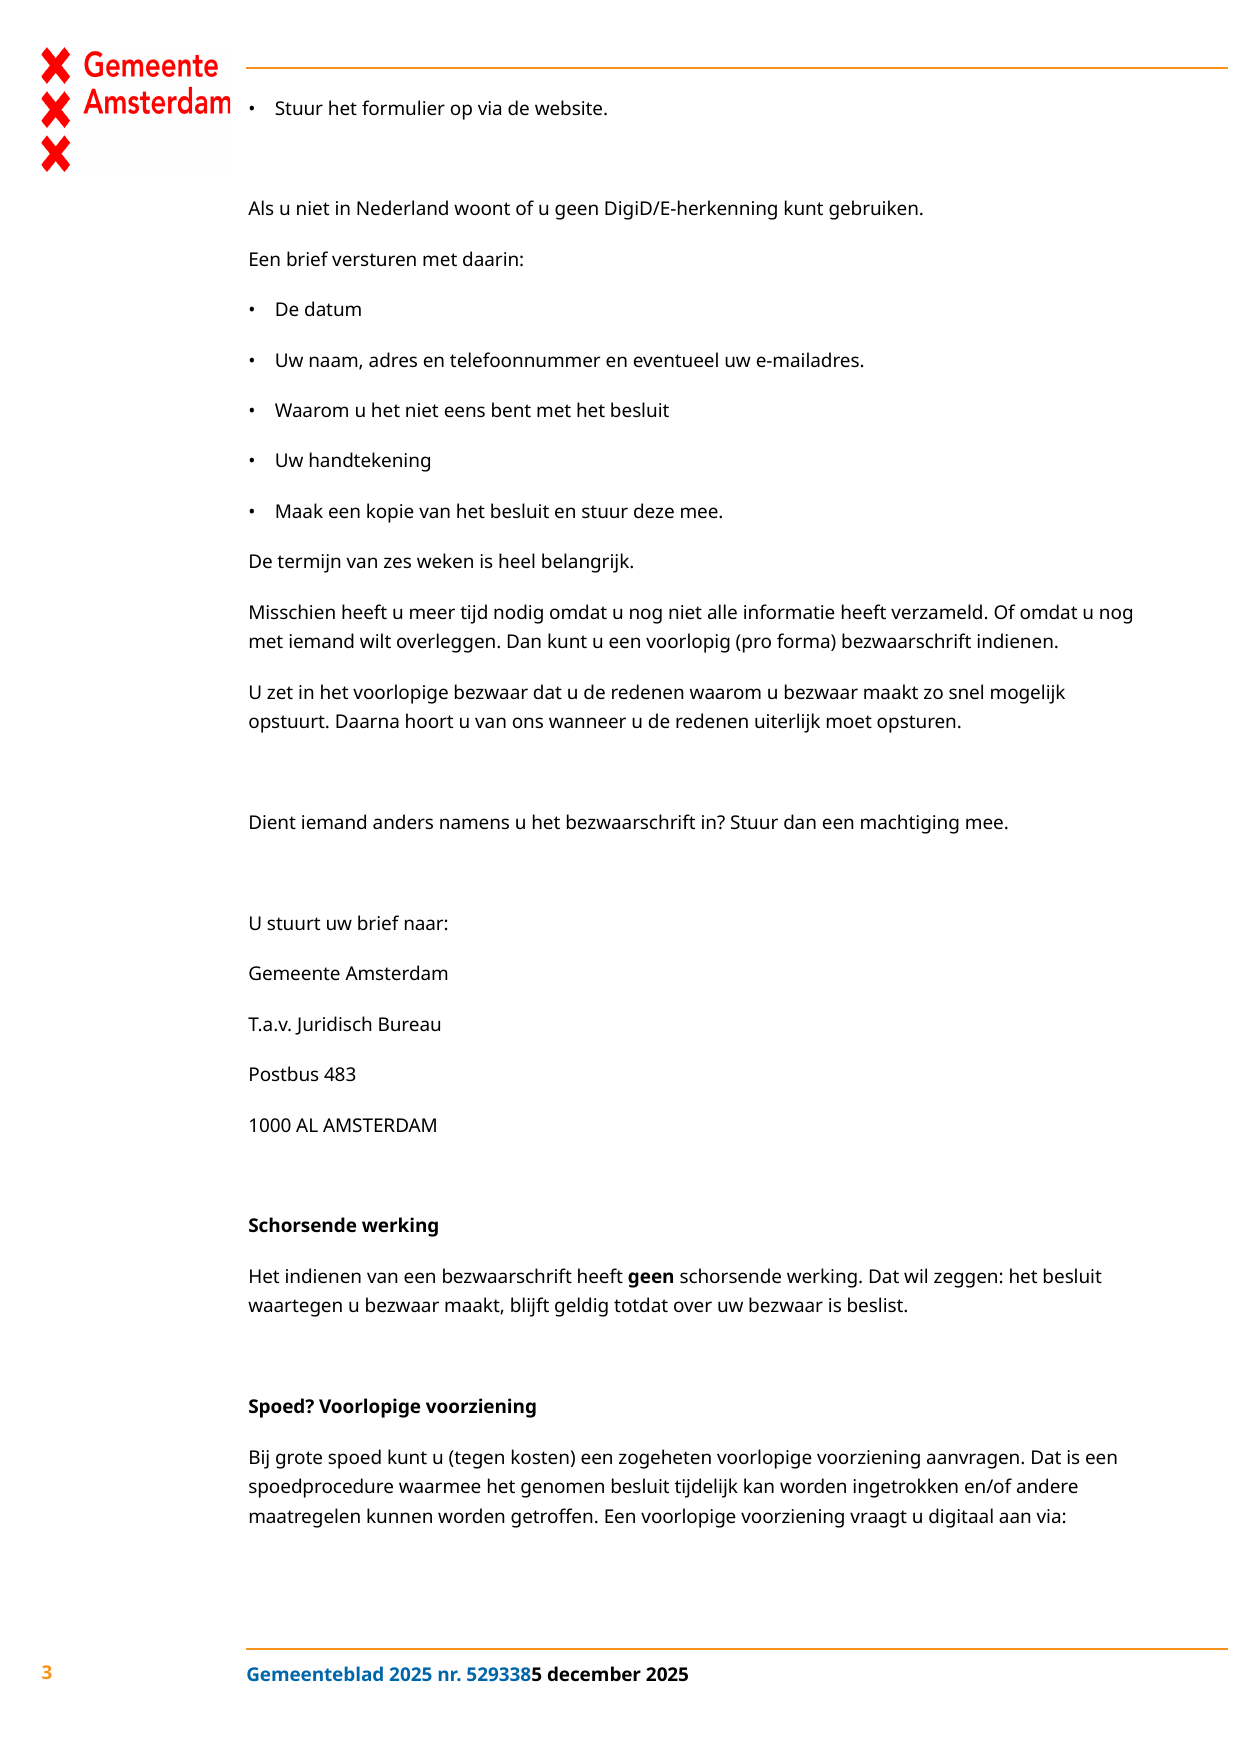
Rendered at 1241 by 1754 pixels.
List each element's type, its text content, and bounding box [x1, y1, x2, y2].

text • Uw naam, adres en telefoonnummer en eventueel uw e-mailadres. [248, 347, 1152, 373]
text Bij grote spoed kunt u (tegen kosten) een zogeheten voorlopige voorziening aanvragen. Dat is een spoedprocedure waarmee het genomen besluit tijdelijk kan worden ingetrokken en/of andere maatregelen kunnen worden getroffen. Een voorlopige voorziening vraagt u digitaal aan via: [248, 1444, 1152, 1529]
text U zet in het voorlopige bezwaar dat u de redenen waarom u bezwaar maakt zo snel mogelijk opstuurt. Daarna hoort u van ons wanneer u de redenen uiterlijk moet opsturen. [248, 679, 1152, 734]
text • Uw handtekening [248, 448, 1152, 473]
text • Waarom u het niet eens bent met het besluit [248, 397, 1152, 423]
text Spoed? Voorlopige voorziening [248, 1393, 1152, 1419]
picture [41, 47, 231, 172]
text Dient iemand anders namens u het bezwaarschrift in? Stuur dan een machtiging mee. [248, 809, 1152, 835]
text Gemeente Amsterdam [248, 961, 1152, 986]
text Een brief versturen met daarin: [248, 246, 1152, 272]
text Postbus 483 [248, 1061, 1152, 1087]
text • De datum [248, 296, 1152, 322]
text 1000 AL AMSTERDAM [248, 1112, 1152, 1138]
text De termijn van zes weken is heel belangrijk. [248, 548, 1152, 574]
text Het indienen van een bezwaarschrift heeft geen schorsende werking. Dat wil zeggen: het besluit waartegen u bezwaar maakt, blijft geldig totdat over uw bezwaar is beslist. [248, 1263, 1152, 1318]
text Misschien heeft u meer tijd nodig omdat u nog niet alle informatie heeft verzameld. Of omdat u nog met iemand wilt overleggen. Dan kunt u een voorlopig (pro forma) bezwaarschrift indienen. [248, 599, 1152, 654]
text Als u niet in Nederland woont of u geen DigiD/E-herkenning kunt gebruiken. [248, 196, 1152, 221]
text Schorsende werking [248, 1213, 1152, 1238]
text T.a.v. Juridisch Bureau [248, 1011, 1152, 1037]
text • Maak een kopie van het besluit en stuur deze mee. [248, 498, 1152, 524]
text U stuurt uw brief naar: [248, 910, 1152, 936]
text • Stuur het formulier op via de website. [248, 95, 1152, 121]
